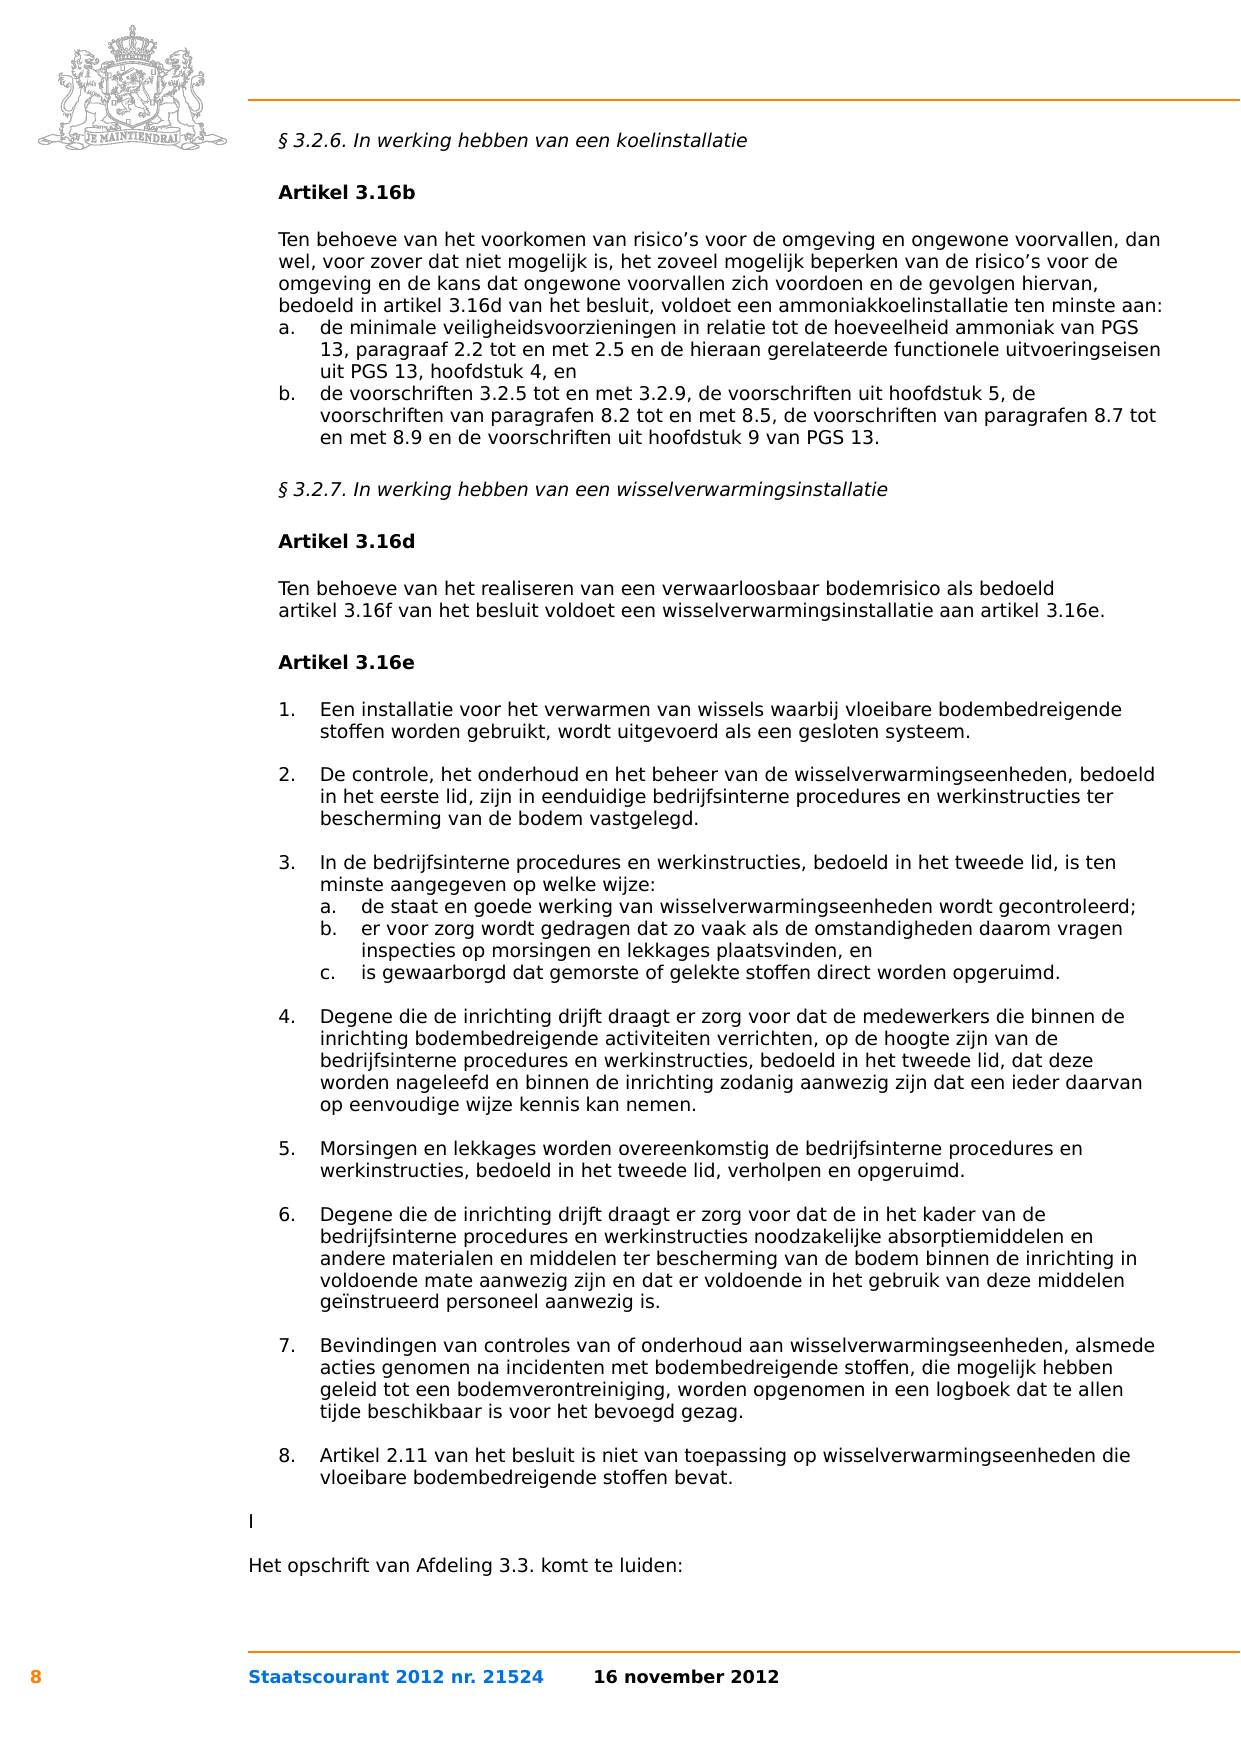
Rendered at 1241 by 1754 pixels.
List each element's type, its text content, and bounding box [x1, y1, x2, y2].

text 8. Artikel 2.11 van het besluit is niet van toepassing op wisselverwarmingseenheden die vloeibare bodembedreigende stoffen bevat. [278, 1445, 1163, 1489]
subtitle § 3.2.7. In werking hebben van een wisselverwarmingsinstallatie [278, 479, 1163, 501]
text 3. In de bedrijfsinterne procedures en werkinstructies, bedoeld in het tweede lid, is ten minste aangegeven op welke wijze: [278, 852, 1163, 896]
text 5. Morsingen en lekkages worden overeenkomstig de bedrijfsinterne procedures en werkinstructies, bedoeld in het tweede lid, verholpen en opgeruimd. [278, 1138, 1163, 1182]
subtitle Artikel 3.16e [278, 652, 1163, 673]
text Het opschrift van Afdeling 3.3. komt te luiden: [248, 1555, 1163, 1577]
text a. de minimale veiligheidsvoorzieningen in relatie tot de hoeveelheid ammoniak van PGS 13, paragraaf 2.2 tot en met 2.5 en de hieraan gerelateerde functionele uitvoeringseisen uit PGS 13, hoofdstuk 4, en [278, 317, 1163, 383]
picture [38, 25, 227, 150]
text Ten behoeve van het realiseren van een verwaarloosbaar bodemrisico als bedoeld artikel 3.16f van het besluit voldoet een wisselverwarmingsinstallatie aan artikel 3.16e. [278, 578, 1163, 622]
subtitle Artikel 3.16b [278, 182, 1163, 204]
text b. er voor zorg wordt gedragen dat zo vaak als de omstandigheden daarom vragen inspecties op morsingen en lekkages plaatsvinden, en [319, 918, 1163, 962]
subtitle Artikel 3.16d [278, 531, 1163, 553]
text b. de voorschriften 3.2.5 tot en met 3.2.9, de voorschriften uit hoofdstuk 5, de voorschriften van paragrafen 8.2 tot en met 8.5, de voorschriften van paragrafen 8.7 tot en met 8.9 en de voorschriften uit hoofdstuk 9 van PGS 13. [278, 383, 1163, 449]
text 2. De controle, het onderhoud en het beheer van de wisselverwarmingseenheden, bedoeld in het eerste lid, zijn in eenduidige bedrijfsinterne procedures en werkinstructies ter bescherming van de bodem vastgelegd. [278, 764, 1163, 830]
text 6. Degene die de inrichting drijft draagt er zorg voor dat de in het kader van de bedrijfsinterne procedures en werkinstructies noodzakelijke absorptiemiddelen en andere materialen en middelen ter bescherming van de bodem binnen de inrichting in voldoende mate aanwezig zijn en dat er voldoende in het gebruik van deze middelen geïnstrueerd personeel aanwezig is. [278, 1203, 1163, 1313]
text 7. Bevindingen van controles van of onderhoud aan wisselverwarmingseenheden, alsmede acties genomen na incidenten met bodembedreigende stoffen, die mogelijk hebben geleid tot een bodemverontreiniging, worden opgenomen in een logboek dat te allen tijde beschikbaar is voor het bevoegd gezag. [278, 1335, 1163, 1423]
text 1. Een installatie voor het verwarmen van wissels waarbij vloeibare bodembedreigende stoffen worden gebruikt, wordt uitgevoerd als een gesloten systeem. [278, 698, 1163, 742]
text c. is gewaarborgd dat gemorste of gelekte stoffen direct worden opgeruimd. [319, 962, 1163, 984]
text I [248, 1511, 1163, 1533]
text Ten behoeve van het voorkomen van risico’s voor de omgeving en ongewone voorvallen, dan wel, voor zover dat niet mogelijk is, het zoveel mogelijk beperken van de risico’s voor de omgeving en de kans dat ongewone voorvallen zich voordoen en de gevolgen hiervan, bedoeld in artikel 3.16d van het besluit, voldoet een ammoniakkoelinstallatie ten minste aan: [278, 229, 1163, 317]
text a. de staat en goede werking van wisselverwarmingseenheden wordt gecontroleerd; [319, 896, 1163, 918]
subtitle § 3.2.6. In werking hebben van een koelinstallatie [278, 130, 1163, 152]
text 4. Degene die de inrichting drijft draagt er zorg voor dat de medewerkers die binnen de inrichting bodembedreigende activiteiten verrichten, op de hoogte zijn van de bedrijfsinterne procedures en werkinstructies, bedoeld in het tweede lid, dat deze worden nageleefd en binnen de inrichting zodanig aanwezig zijn dat een ieder daarvan op eenvoudige wijze kennis kan nemen. [278, 1006, 1163, 1116]
